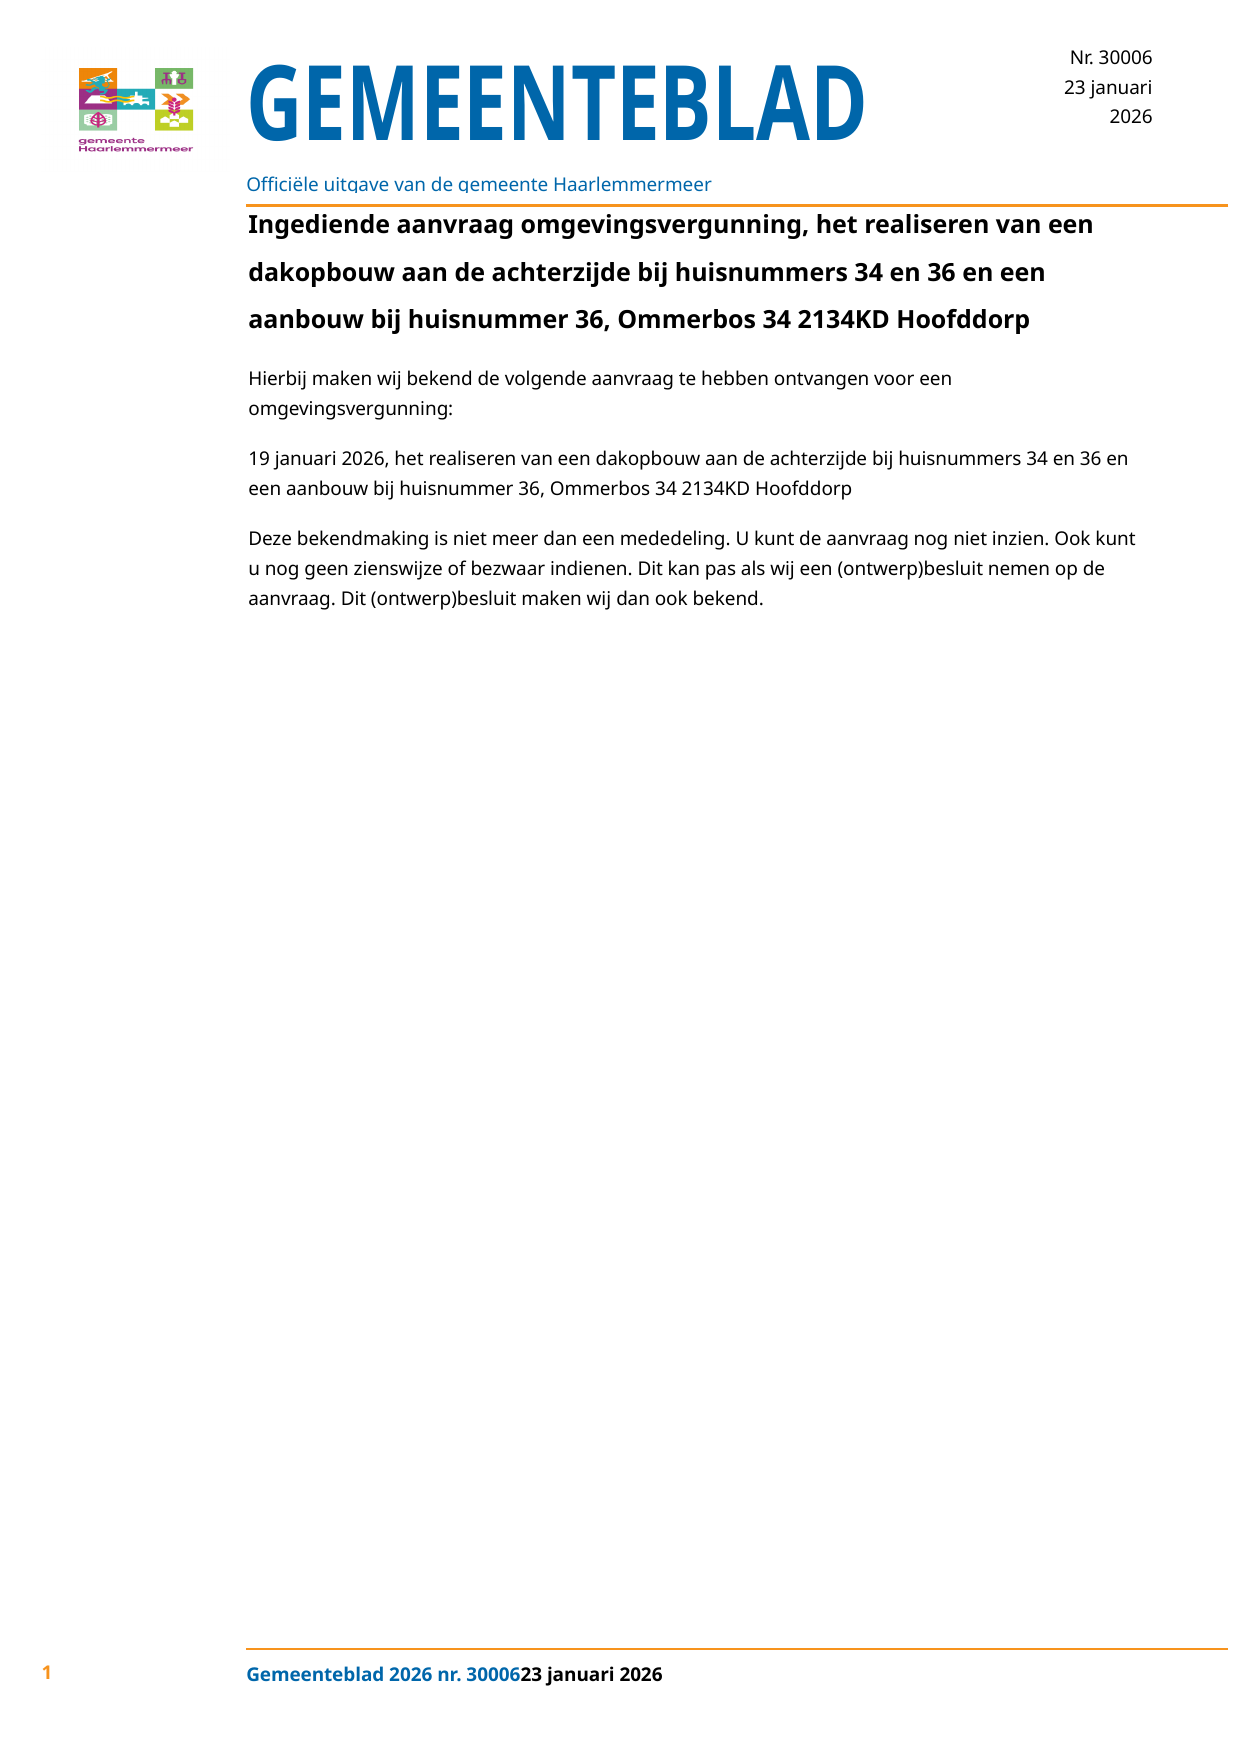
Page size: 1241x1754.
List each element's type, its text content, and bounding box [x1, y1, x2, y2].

picture [41, 47, 231, 172]
text Ingediende aanvraag omgevingsvergunning, het realiseren van een dakopbouw aan de achterzijde bij huisnummers 34 en 36 en een aanbouw bij huisnummer 36, Ommerbos 34 2134KD Hoofddorp [248, 207, 1152, 336]
text Deze bekendmaking is niet meer dan een mededeling. U kunt de aanvraag nog niet inzien. Ook kunt u nog geen zienswijze of bezwaar indienen. Dit kan pas als wij een (ontwerp)besluit nemen op de aanvraag. Dit (ontwerp)besluit maken wij dan ook bekend. [248, 526, 1152, 610]
text 19 januari 2026, het realiseren van een dakopbouw aan de achterzijde bij huisnummers 34 en 36 en een aanbouw bij huisnummer 36, Ommerbos 34 2134KD Hoofddorp [248, 446, 1152, 501]
text Hierbij maken wij bekend de volgende aanvraag te hebben ontvangen voor een omgevingsvergunning: [248, 366, 1152, 421]
